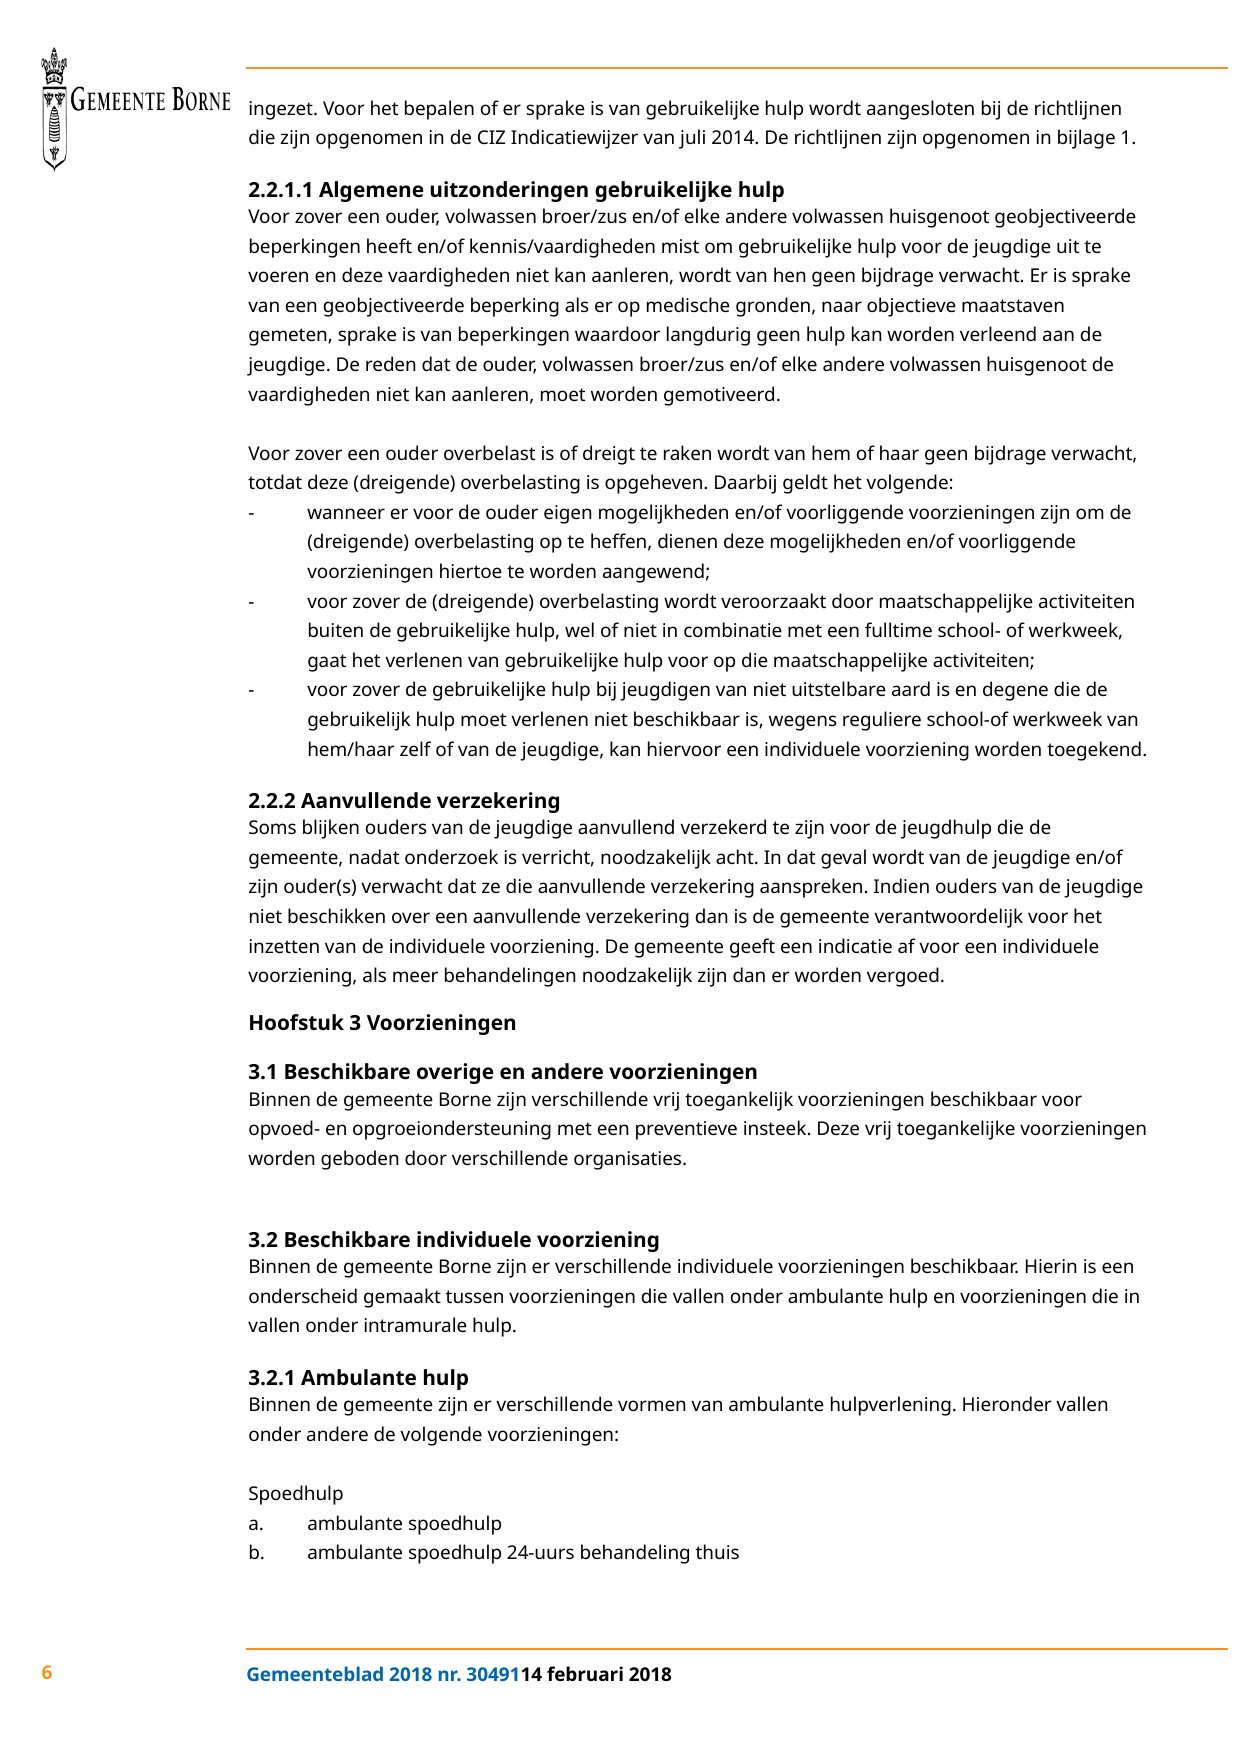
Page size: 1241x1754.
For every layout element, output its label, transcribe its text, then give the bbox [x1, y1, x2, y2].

text 3.1 Beschikbare overige en andere voorzieningen [248, 1057, 1152, 1086]
list voor zover de gebruikelijke hulp bij jeugdigen van niet uitstelbare aard is en degene die de gebruikelijk hulp moet verlenen niet beschikbaar is, wegens reguliere school-of werkweek van hem/haar zelf of van de jeugdige, kan hiervoor een individuele voorziening worden toegekend. [248, 677, 1152, 761]
text Binnen de gemeente zijn er verschillende vormen van ambulante hulpverlening. Hieronder vallen onder andere de volgende voorzieningen: [248, 1391, 1152, 1447]
text 2.2.2 Aanvullende verzekering [248, 786, 1152, 814]
text 3.2.1 Ambulante hulp [248, 1363, 1152, 1391]
list ambulante spoedhulp 24-uurs behandeling thuis [248, 1539, 1152, 1565]
text Soms blijken ouders van de jeugdige aanvullend verzekerd te zijn voor de jeugdhulp die de gemeente, nadat onderzoek is verricht, noodzakelijk acht. In dat geval wordt van de jeugdige en/of zijn ouder(s) verwacht dat ze die aanvullende verzekering aanspreken. Indien ouders van de jeugdige niet beschikken over een aanvullende verzekering dan is de gemeente verantwoordelijk voor het inzetten van de individuele voorziening. De gemeente geeft een indicatie af voor een individuele voorziening, als meer behandelingen noodzakelijk zijn dan er worden vergoed. [248, 814, 1152, 988]
text ingezet. Voor het bepalen of er sprake is van gebruikelijke hulp wordt aangesloten bij de richtlijnen die zijn opgenomen in de CIZ Indicatiewijzer van juli 2014. De richtlijnen zijn opgenomen in bijlage 1. [248, 95, 1152, 150]
list ambulante spoedhulp [248, 1510, 1152, 1536]
text Spoedhulp [248, 1480, 1152, 1506]
text Voor zover een ouder overbelast is of dreigt te raken wordt van hem of haar geen bijdrage verwacht, totdat deze (dreigende) overbelasting is opgeheven. Daarbij geldt het volgende: [248, 440, 1152, 495]
text Binnen de gemeente Borne zijn er verschillende individuele voorzieningen beschikbaar. Hierin is een onderscheid gemaakt tussen voorzieningen die vallen onder ambulante hulp en voorzieningen die in vallen onder intramurale hulp. [248, 1253, 1152, 1338]
text Hoofstuk 3 Voorzieningen [248, 1008, 1152, 1037]
text Voor zover een ouder, volwassen broer/zus en/of elke andere volwassen huisgenoot geobjectiveerde beperkingen heeft en/of kennis/vaardigheden mist om gebruikelijke hulp voor de jeugdige uit te voeren en deze vaardigheden niet kan aanleren, wordt van hen geen bijdrage verwacht. Er is sprake van een geobjectiveerde beperking als er op medische gronden, naar objectieve maatstaven gemeten, sprake is van beperkingen waardoor langdurig geen hulp kan worden verleend aan de jeugdige. De reden dat de ouder, volwassen broer/zus en/of elke andere volwassen huisgenoot de vaardigheden niet kan aanleren, moet worden gemotiveerd. [248, 203, 1152, 406]
list wanneer er voor de ouder eigen mogelijkheden en/of voorliggende voorzieningen zijn om de (dreigende) overbelasting op te heffen, dienen deze mogelijkheden en/of voorliggende voorzieningen hiertoe te worden aangewend; [248, 499, 1152, 584]
list voor zover de (dreigende) overbelasting wordt veroorzaakt door maatschappelijke activiteiten buiten de gebruikelijke hulp, wel of niet in combinatie met een fulltime school- of werkweek, gaat het verlenen van gebruikelijke hulp voor op die maatschappelijke activiteiten; [248, 588, 1152, 673]
text Binnen de gemeente Borne zijn verschillende vrij toegankelijk voorzieningen beschikbaar voor opvoed- en opgroeiondersteuning met een preventieve insteek. Deze vrij toegankelijke voorzieningen worden geboden door verschillende organisaties. [248, 1086, 1152, 1171]
text 3.2 Beschikbare individuele voorziening [248, 1225, 1152, 1253]
picture [41, 47, 231, 172]
text 2.2.1.1 Algemene uitzonderingen gebruikelijke hulp [248, 175, 1152, 203]
